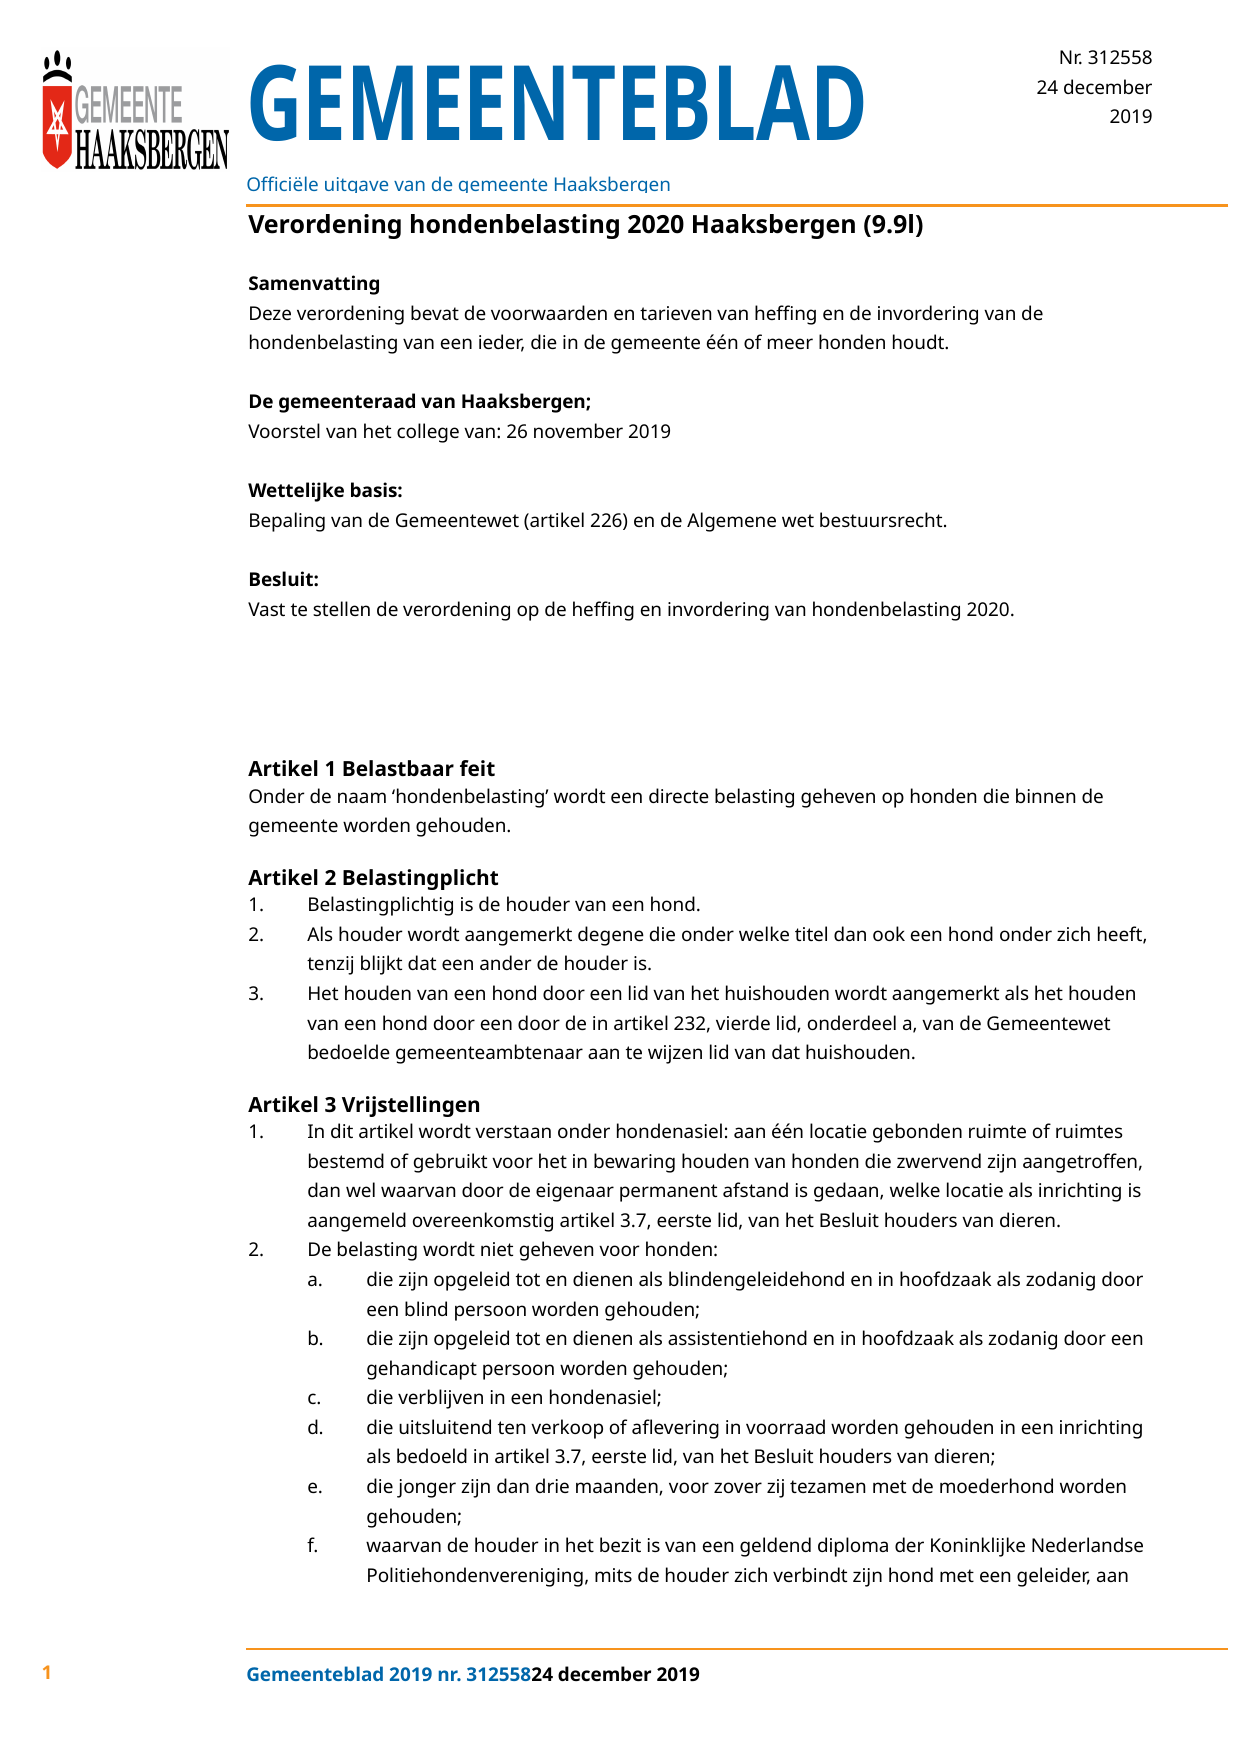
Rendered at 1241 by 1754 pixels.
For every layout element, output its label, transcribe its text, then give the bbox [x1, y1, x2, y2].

text De gemeenteraad van Haaksbergen; [248, 389, 1152, 414]
list die verblijven in een hondenasiel; [307, 1384, 1152, 1410]
text Wettelijke basis: [248, 477, 1152, 503]
list die jonger zijn dan drie maanden, voor zover zij tezamen met de moederhond worden gehouden; [307, 1473, 1152, 1528]
text Bepaling van de Gemeentewet (artikel 226) en de Algemene wet bestuursrecht. [248, 507, 1152, 533]
list waarvan de houder in het bezit is van een geldend diploma der Koninklijke Nederlandse Politiehondenvereniging, mits de houder zich verbindt zijn hond met een geleider, aan [307, 1532, 1152, 1588]
list Als houder wordt aangemerkt degene die onder welke titel dan ook een hond onder zich heeft, tenzij blijkt dat een ander de houder is. [248, 921, 1152, 976]
text Artikel 3 Vrijstellingen [248, 1090, 1152, 1118]
list Belastingplichtig is de houder van een hond. [248, 891, 1152, 917]
picture [41, 47, 231, 172]
text Voorstel van het college van: 26 november 2019 [248, 418, 1152, 444]
list die uitsluitend ten verkoop of aflevering in voorraad worden gehouden in een inrichting als bedoeld in artikel 3.7, eerste lid, van het Besluit houders van dieren; [307, 1414, 1152, 1469]
text Artikel 2 Belastingplicht [248, 863, 1152, 891]
text Samenvatting [248, 270, 1152, 296]
text Vast te stellen de verordening op de heffing en invordering van hondenbelasting 2020. [248, 596, 1152, 621]
text Artikel 1 Belastbaar feit [248, 754, 1152, 783]
text Besluit: [248, 566, 1152, 592]
text Deze verordening bevat de voorwaarden en tarieven van heffing en de invordering van de hondenbelasting van een ieder, die in de gemeente één of meer honden houdt. [248, 300, 1152, 355]
list In dit artikel wordt verstaan onder hondenasiel: aan één locatie gebonden ruimte of ruimtes bestemd of gebruikt voor het in bewaring houden van honden die zwervend zijn aangetroffen, dan wel waarvan door de eigenaar permanent afstand is gedaan, welke locatie als inrichting is aangemeld overeenkomstig artikel 3.7, eerste lid, van het Besluit houders van dieren. [248, 1118, 1152, 1233]
text Onder de naam ‘hondenbelasting’ wordt een directe belasting geheven op honden die binnen de gemeente worden gehouden. [248, 783, 1152, 838]
text Verordening hondenbelasting 2020 Haaksbergen (9.9l) [248, 207, 1152, 241]
list die zijn opgeleid tot en dienen als assistentiehond en in hoofdzaak als zodanig door een gehandicapt persoon worden gehouden; [307, 1325, 1152, 1381]
list Het houden van een hond door een lid van het huishouden wordt aangemerkt als het houden van een hond door een door de in artikel 232, vierde lid, onderdeel a, van de Gemeentewet bedoelde gemeenteambtenaar aan te wijzen lid van dat huishouden. [248, 980, 1152, 1065]
list die zijn opgeleid tot en dienen als blindengeleidehond en in hoofdzaak als zodanig door een blind persoon worden gehouden; [307, 1266, 1152, 1321]
list De belasting wordt niet geheven voor honden: [248, 1237, 1152, 1262]
